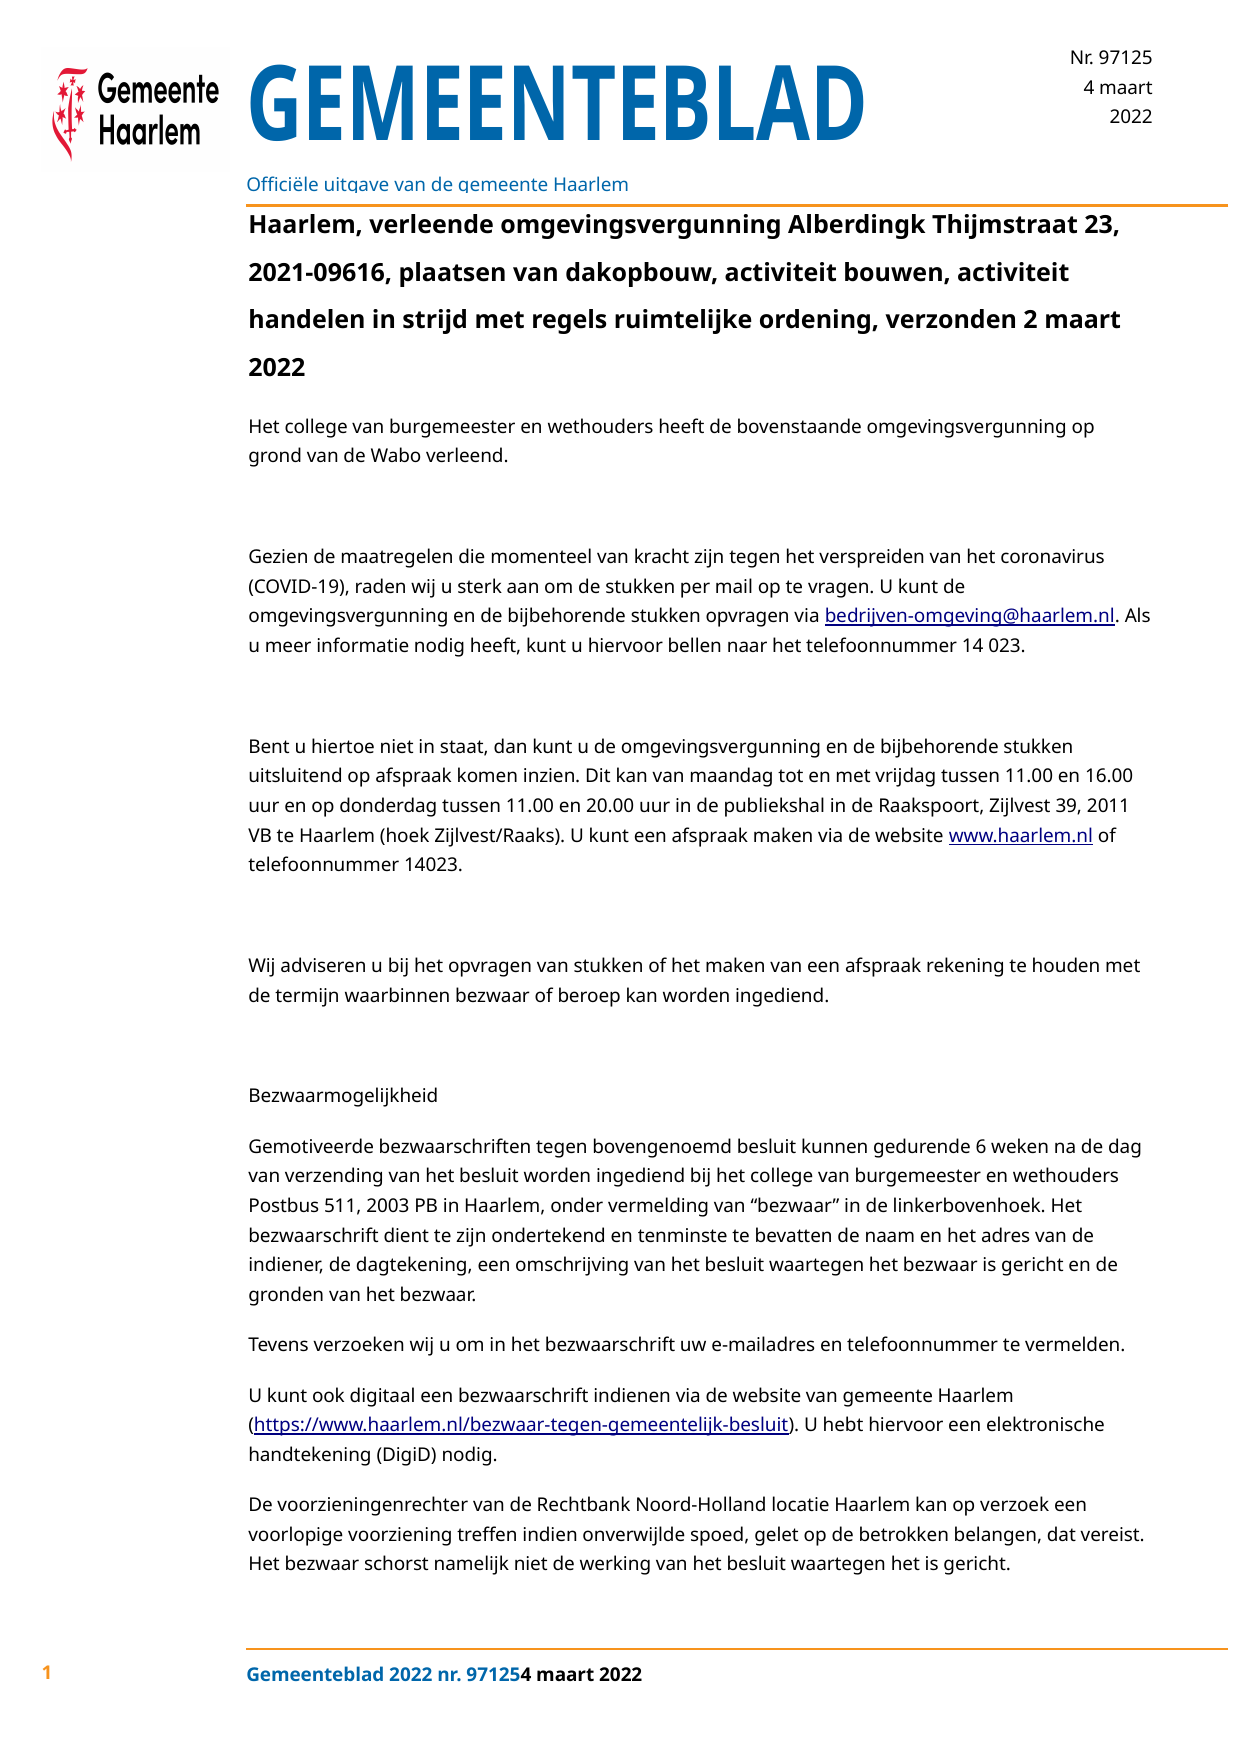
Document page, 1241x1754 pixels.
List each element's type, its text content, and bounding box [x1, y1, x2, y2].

text Gezien de maatregelen die momenteel van kracht zijn tegen het verspreiden van het coronavirus (COVID-19), raden wij u sterk aan om de stukken per mail op te vragen. U kunt de omgevingsvergunning en de bijbehorende stukken opvragen via bedrijven-omgeving@haarlem.nl. Als u meer informatie nodig heeft, kunt u hiervoor bellen naar het telefoonnummer 14 023. [248, 543, 1152, 658]
text Gemotiveerde bezwaarschriften tegen bovengenoemd besluit kunnen gedurende 6 weken na de dag van verzending van het besluit worden ingediend bij het college van burgemeester en wethouders Postbus 511, 2003 PB in Haarlem, onder vermelding van “bezwaar” in de linkerbovenhoek. Het bezwaarschrift dient te zijn ondertekend en tenminste te bevatten de naam en het adres van de indiener, de dagtekening, een omschrijving van het besluit waartegen het bezwaar is gericht en de gronden van het bezwaar. [248, 1133, 1152, 1307]
text Tevens verzoeken wij u om in het bezwaarschrift uw e-mailadres en telefoonnummer te vermelden. [248, 1331, 1152, 1357]
text Wij adviseren u bij het opvragen van stukken of het maken van een afspraak rekening te houden met de termijn waarbinnen bezwaar of beroep kan worden ingediend. [248, 952, 1152, 1008]
text De voorzieningenrechter van de Rechtbank Noord-Holland locatie Haarlem kan op verzoek een voorlopige voorziening treffen indien onverwijlde spoed, gelet op de betrokken belangen, dat vereist. Het bezwaar schorst namelijk niet de werking van het besluit waartegen het is gericht. [248, 1491, 1152, 1576]
text U kunt ook digitaal een bezwaarschrift indienen via de website van gemeente Haarlem (https://www.haarlem.nl/bezwaar-tegen-gemeentelijk-besluit). U hebt hiervoor een elektronische handtekening (DigiD) nodig. [248, 1382, 1152, 1467]
picture [41, 47, 231, 172]
text Het college van burgemeester en wethouders heeft de bovenstaande omgevingsvergunning op grond van de Wabo verleend. [248, 413, 1152, 468]
text Bezwaarmogelijkheid [248, 1083, 1152, 1108]
text Haarlem, verleende omgevingsvergunning Alberdingk Thijmstraat 23, 2021-09616, plaatsen van dakopbouw, activiteit bouwen, activiteit handelen in strijd met regels ruimtelijke ordening, verzonden 2 maart 2022 [248, 207, 1152, 384]
text Bent u hiertoe niet in staat, dan kunt u de omgevingsvergunning en de bijbehorende stukken uitsluitend op afspraak komen inzien. Dit kan van maandag tot en met vrijdag tussen 11.00 en 16.00 uur en op donderdag tussen 11.00 en 20.00 uur in de publiekshal in de Raakspoort, Zijlvest 39, 2011 VB te Haarlem (hoek Zijlvest/Raaks). U kunt een afspraak maken via de website www.haarlem.nl of telefoonnummer 14023. [248, 733, 1152, 877]
